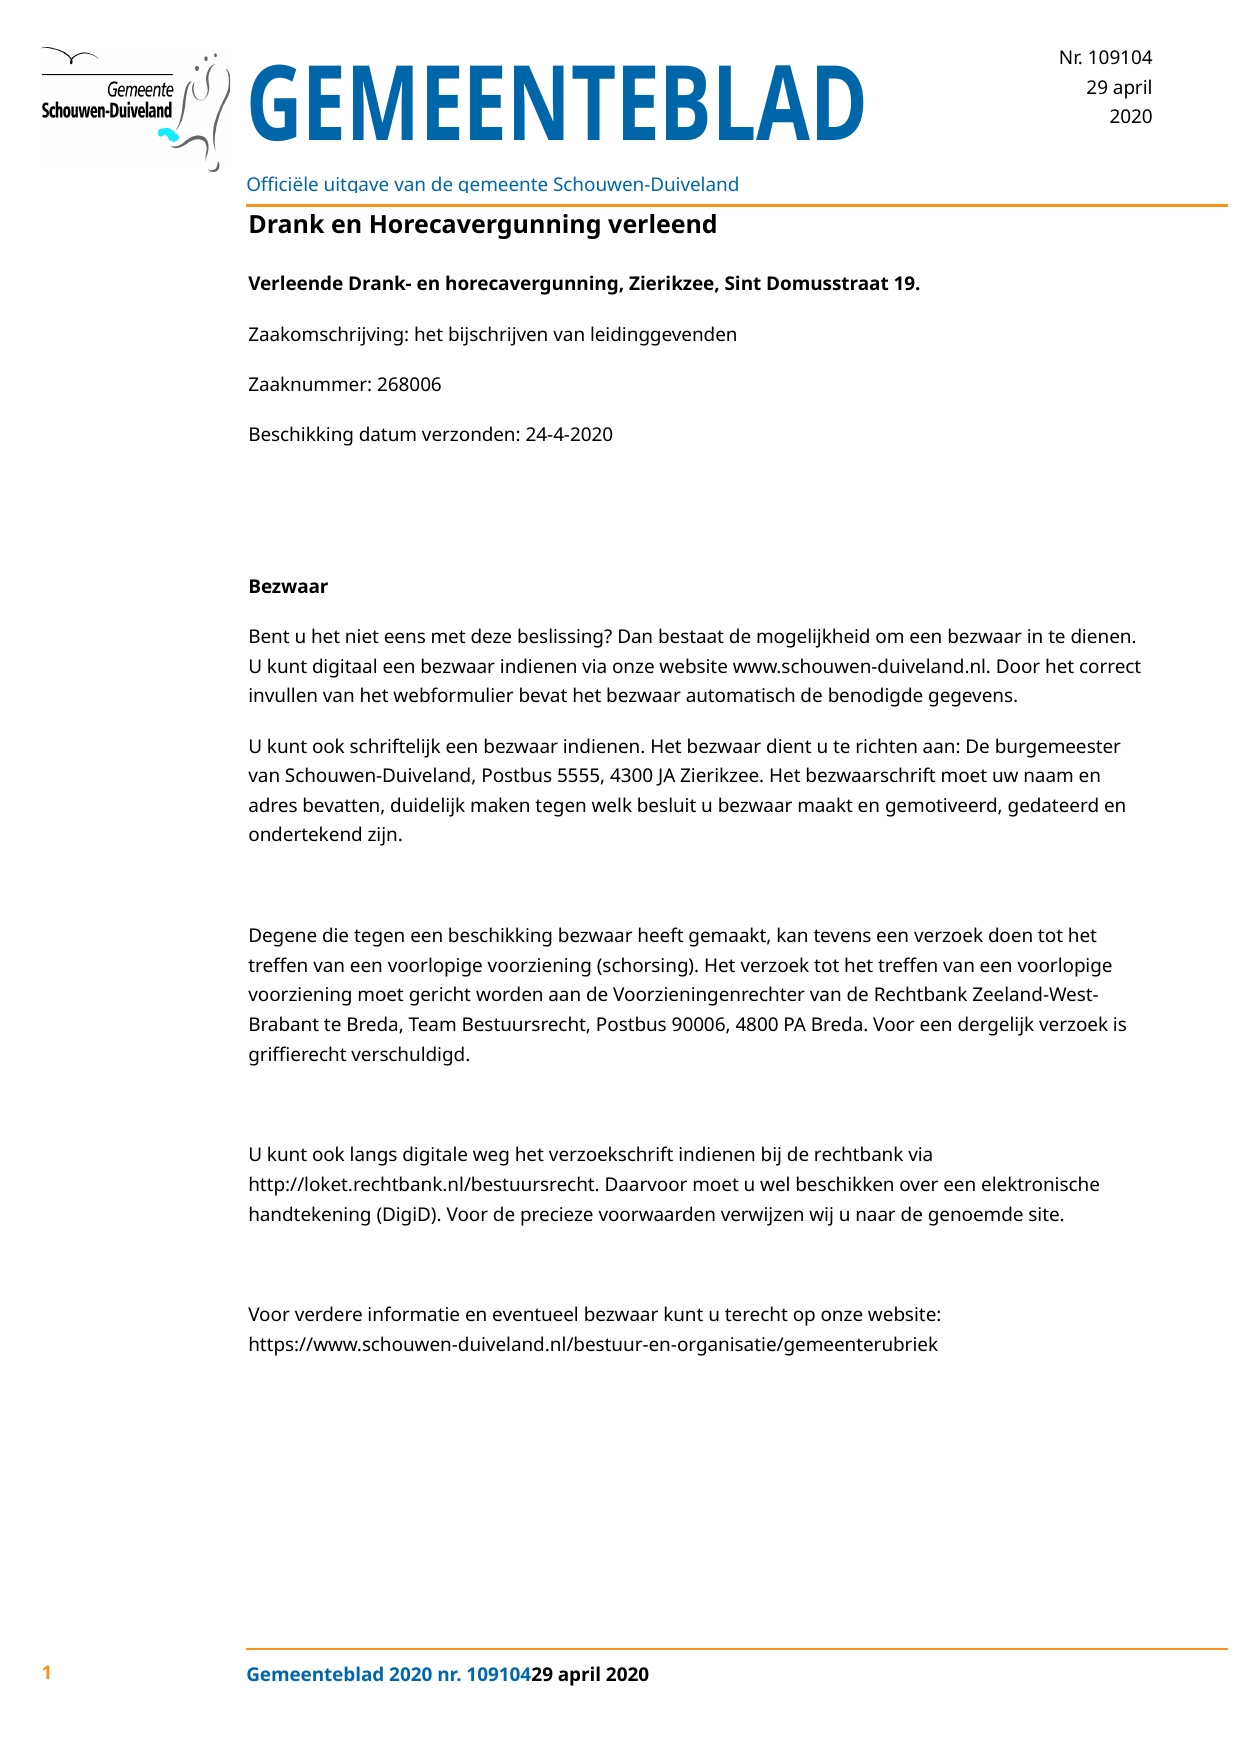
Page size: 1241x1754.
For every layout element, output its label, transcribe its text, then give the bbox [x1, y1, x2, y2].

picture [41, 47, 231, 172]
text U kunt ook langs digitale weg het verzoekschrift indienen bij de rechtbank via http://loket.rechtbank.nl/bestuursrecht. Daarvoor moet u wel beschikken over een elektronische handtekening (DigiD). Voor de precieze voorwaarden verwijzen wij u naar de genoemde site. [248, 1142, 1152, 1226]
text Degene die tegen een beschikking bezwaar heeft gemaakt, kan tevens een verzoek doen tot het treffen van een voorlopige voorziening (schorsing). Het verzoek tot het treffen van een voorlopige voorziening moet gericht worden aan de Voorzieningenrechter van de Rechtbank Zeeland-West-Brabant te Breda, Team Bestuursrecht, Postbus 90006, 4800 PA Breda. Voor een dergelijk verzoek is griffierecht verschuldigd. [248, 922, 1152, 1066]
text Drank en Horecavergunning verleend [248, 207, 1152, 241]
text Verleende Drank- en horecavergunning, Zierikzee, Sint Domusstraat 19. [248, 270, 1152, 296]
text Zaakomschrijving: het bijschrijven van leidinggevenden [248, 321, 1152, 346]
text Beschikking datum verzonden: 24-4-2020 [248, 422, 1152, 447]
text Voor verdere informatie en eventueel bezwaar kunt u terecht op onze website: https://www.schouwen-duiveland.nl/bestuur-en-organisatie/gemeenterubriek [248, 1302, 1152, 1357]
text Bent u het niet eens met deze beslissing? Dan bestaat de mogelijkheid om een bezwaar in te dienen. U kunt digitaal een bezwaar indienen via onze website www.schouwen-duiveland.nl. Door het correct invullen van het webformulier bevat het bezwaar automatisch de benodigde gegevens. [248, 623, 1152, 708]
text Bezwaar [248, 573, 1152, 598]
text U kunt ook schriftelijk een bezwaar indienen. Het bezwaar dient u te richten aan: De burgemeester van Schouwen-Duiveland, Postbus 5555, 4300 JA Zierikzee. Het bezwaarschrift moet uw naam en adres bevatten, duidelijk maken tegen welk besluit u bezwaar maakt en gemotiveerd, gedateerd en ondertekend zijn. [248, 733, 1152, 847]
text Zaaknummer: 268006 [248, 371, 1152, 397]
